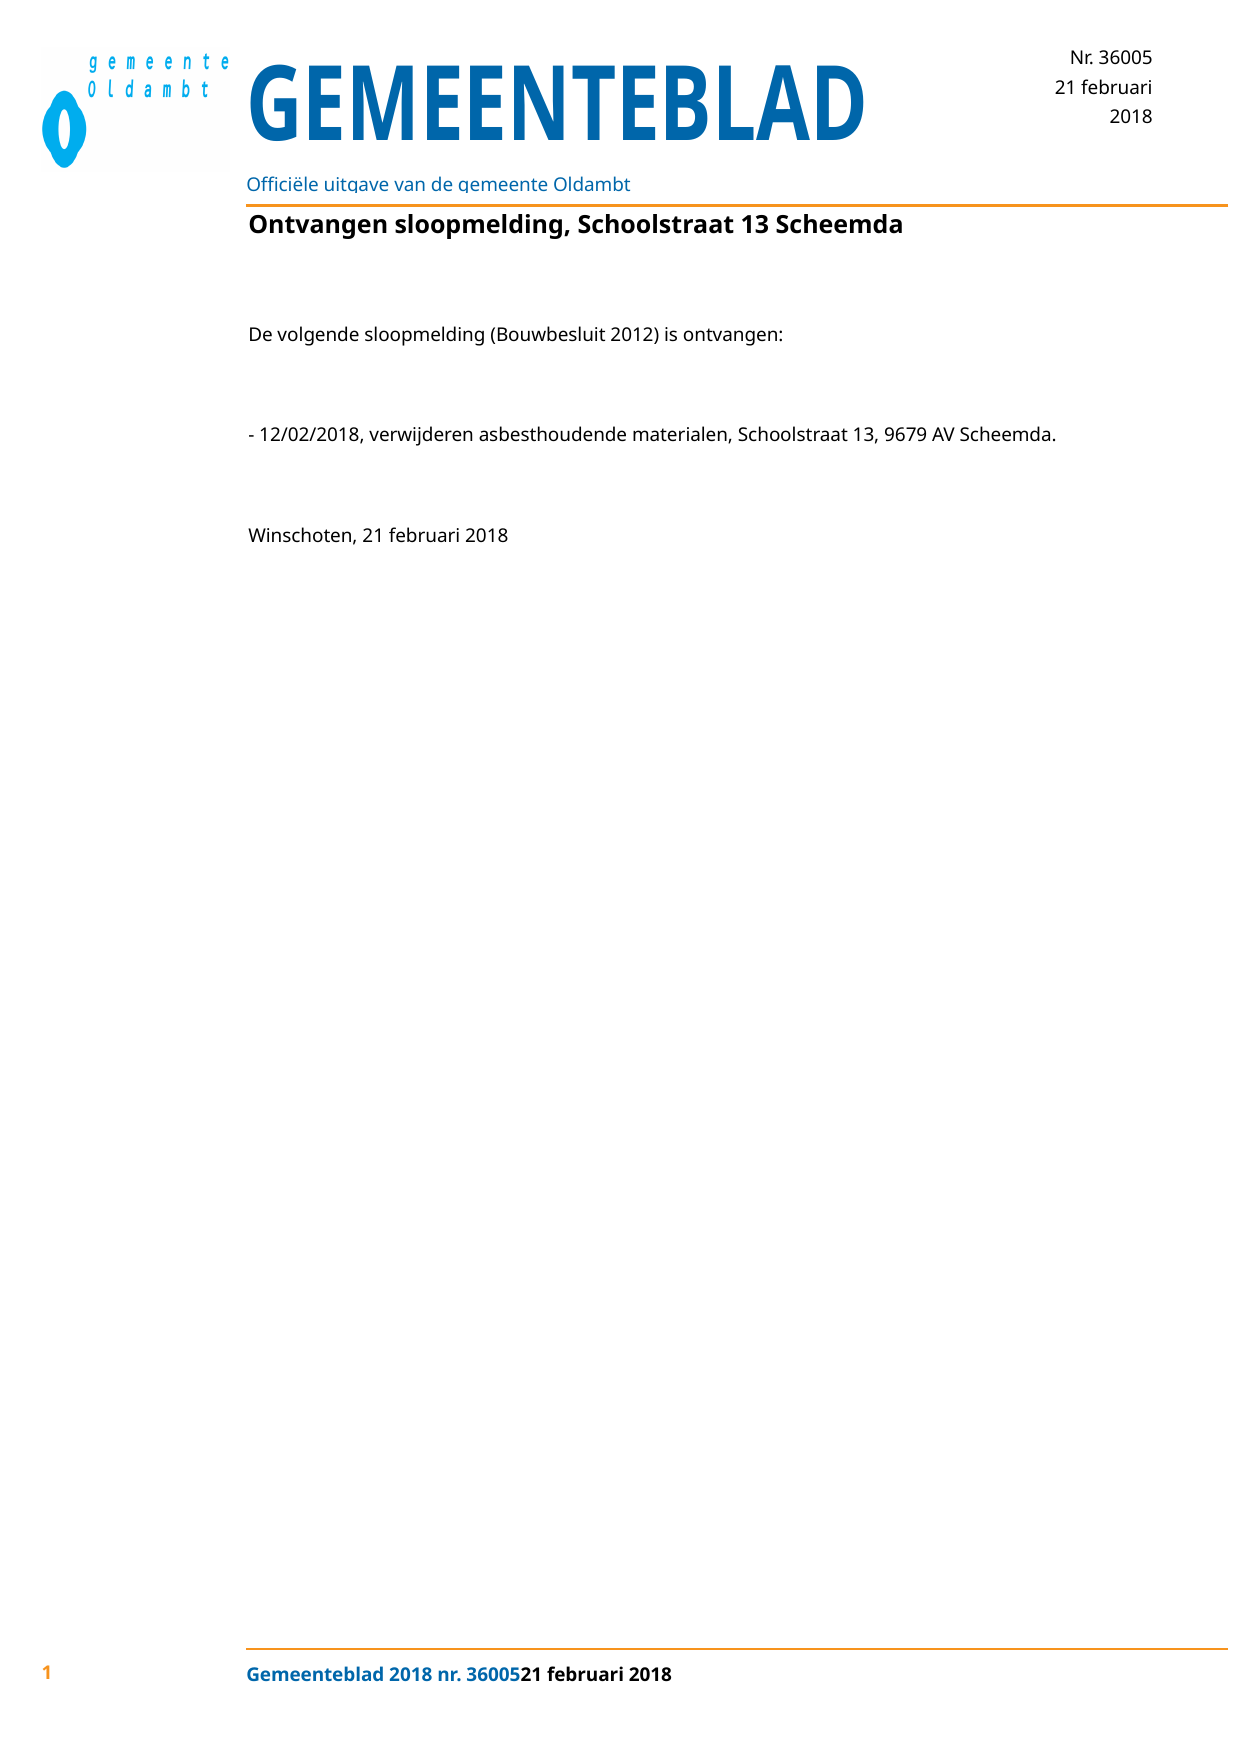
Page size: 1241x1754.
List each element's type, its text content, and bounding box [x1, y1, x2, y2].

text - 12/02/2018, verwijderen asbesthoudende materialen, Schoolstraat 13, 9679 AV Scheemda. [248, 422, 1152, 447]
text Winschoten, 21 februari 2018 [248, 522, 1152, 548]
picture [41, 47, 231, 172]
text De volgende sloopmelding (Bouwbesluit 2012) is ontvangen: [248, 321, 1152, 346]
text Ontvangen sloopmelding, Schoolstraat 13 Scheemda [248, 207, 1152, 241]
